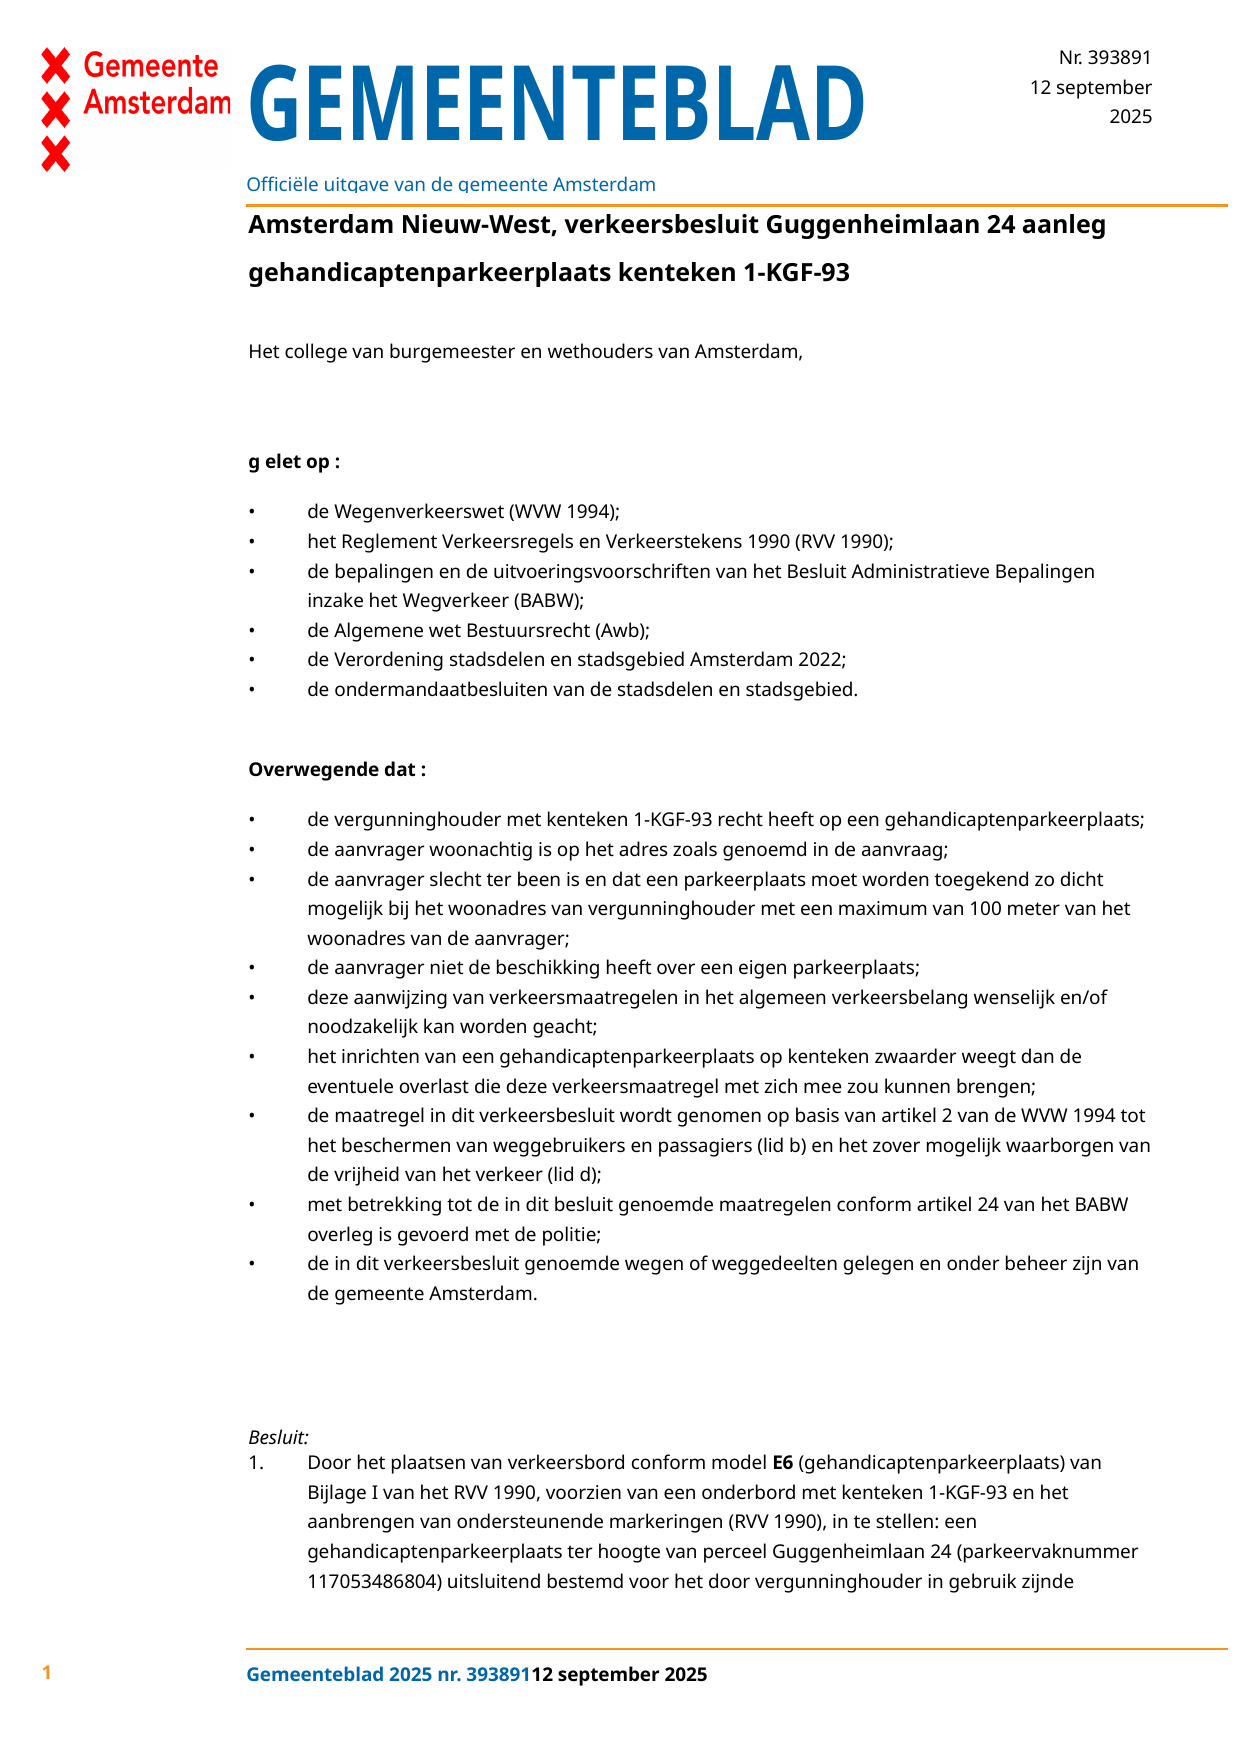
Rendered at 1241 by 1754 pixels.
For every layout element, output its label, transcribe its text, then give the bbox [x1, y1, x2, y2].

text Amsterdam Nieuw-West, verkeersbesluit Guggenheimlaan 24 aanleg gehandicaptenparkeerplaats kenteken 1-KGF-93 [248, 207, 1152, 288]
list deze aanwijzing van verkeersmaatregelen in het algemeen verkeersbelang wenselijk en/of noodzakelijk kan worden geacht; [248, 984, 1152, 1039]
list de in dit verkeersbesluit genoemde wegen of weggedeelten gelegen en onder beheer zijn van de gemeente Amsterdam. [248, 1250, 1152, 1306]
list met betrekking tot de in dit besluit genoemde maatregelen conform artikel 24 van het BABW overleg is gevoerd met de politie; [248, 1191, 1152, 1246]
list de vergunninghouder met kenteken 1-KGF-93 recht heeft op een gehandicaptenparkeerplaats; [248, 807, 1152, 832]
list de bepalingen en de uitvoeringsvoorschriften van het Besluit Administratieve Bepalingen inzake het Wegverkeer (BABW); [248, 558, 1152, 613]
list het inrichten van een gehandicaptenparkeerplaats op kenteken zwaarder weegt dan de eventuele overlast die deze verkeersmaatregel met zich mee zou kunnen brengen; [248, 1043, 1152, 1098]
text g elet op : [248, 448, 1152, 474]
list de Algemene wet Bestuursrecht (Awb); [248, 617, 1152, 643]
list de aanvrager slecht ter been is en dat een parkeerplaats moet worden toegekend zo dicht mogelijk bij het woonadres van vergunninghouder met een maximum van 100 meter van het woonadres van de aanvrager; [248, 866, 1152, 951]
text Overwegende dat : [248, 756, 1152, 782]
text Het college van burgemeester en wethouders van Amsterdam, [248, 339, 1152, 364]
list de Verordening stadsdelen en stadsgebied Amsterdam 2022; [248, 647, 1152, 672]
list de aanvrager woonachtig is op het adres zoals genoemd in de aanvraag; [248, 836, 1152, 862]
list het Reglement Verkeersregels en Verkeerstekens 1990 (RVV 1990); [248, 528, 1152, 554]
text Besluit: [248, 1424, 1152, 1449]
list de ondermandaatbesluiten van de stadsdelen en stadsgebied. [248, 676, 1152, 702]
list de maatregel in dit verkeersbesluit wordt genomen op basis van artikel 2 van de WVW 1994 tot het beschermen van weggebruikers en passagiers (lid b) en het zover mogelijk waarborgen van de vrijheid van het verkeer (lid d); [248, 1102, 1152, 1187]
list de Wegenverkeerswet (WVW 1994); [248, 499, 1152, 524]
list Door het plaatsen van verkeersbord conform model E6 (gehandicaptenparkeerplaats) van Bijlage I van het RVV 1990, voorzien van een onderbord met kenteken 1-KGF-93 en het aanbrengen van ondersteunende markeringen (RVV 1990), in te stellen: een gehandicaptenparkeerplaats ter hoogte van perceel Guggenheimlaan 24 (parkeervaknummer 117053486804) uitsluitend bestemd voor het door vergunninghouder in gebruik zijnde [248, 1449, 1152, 1594]
picture [41, 47, 231, 172]
list de aanvrager niet de beschikking heeft over een eigen parkeerplaats; [248, 954, 1152, 980]
